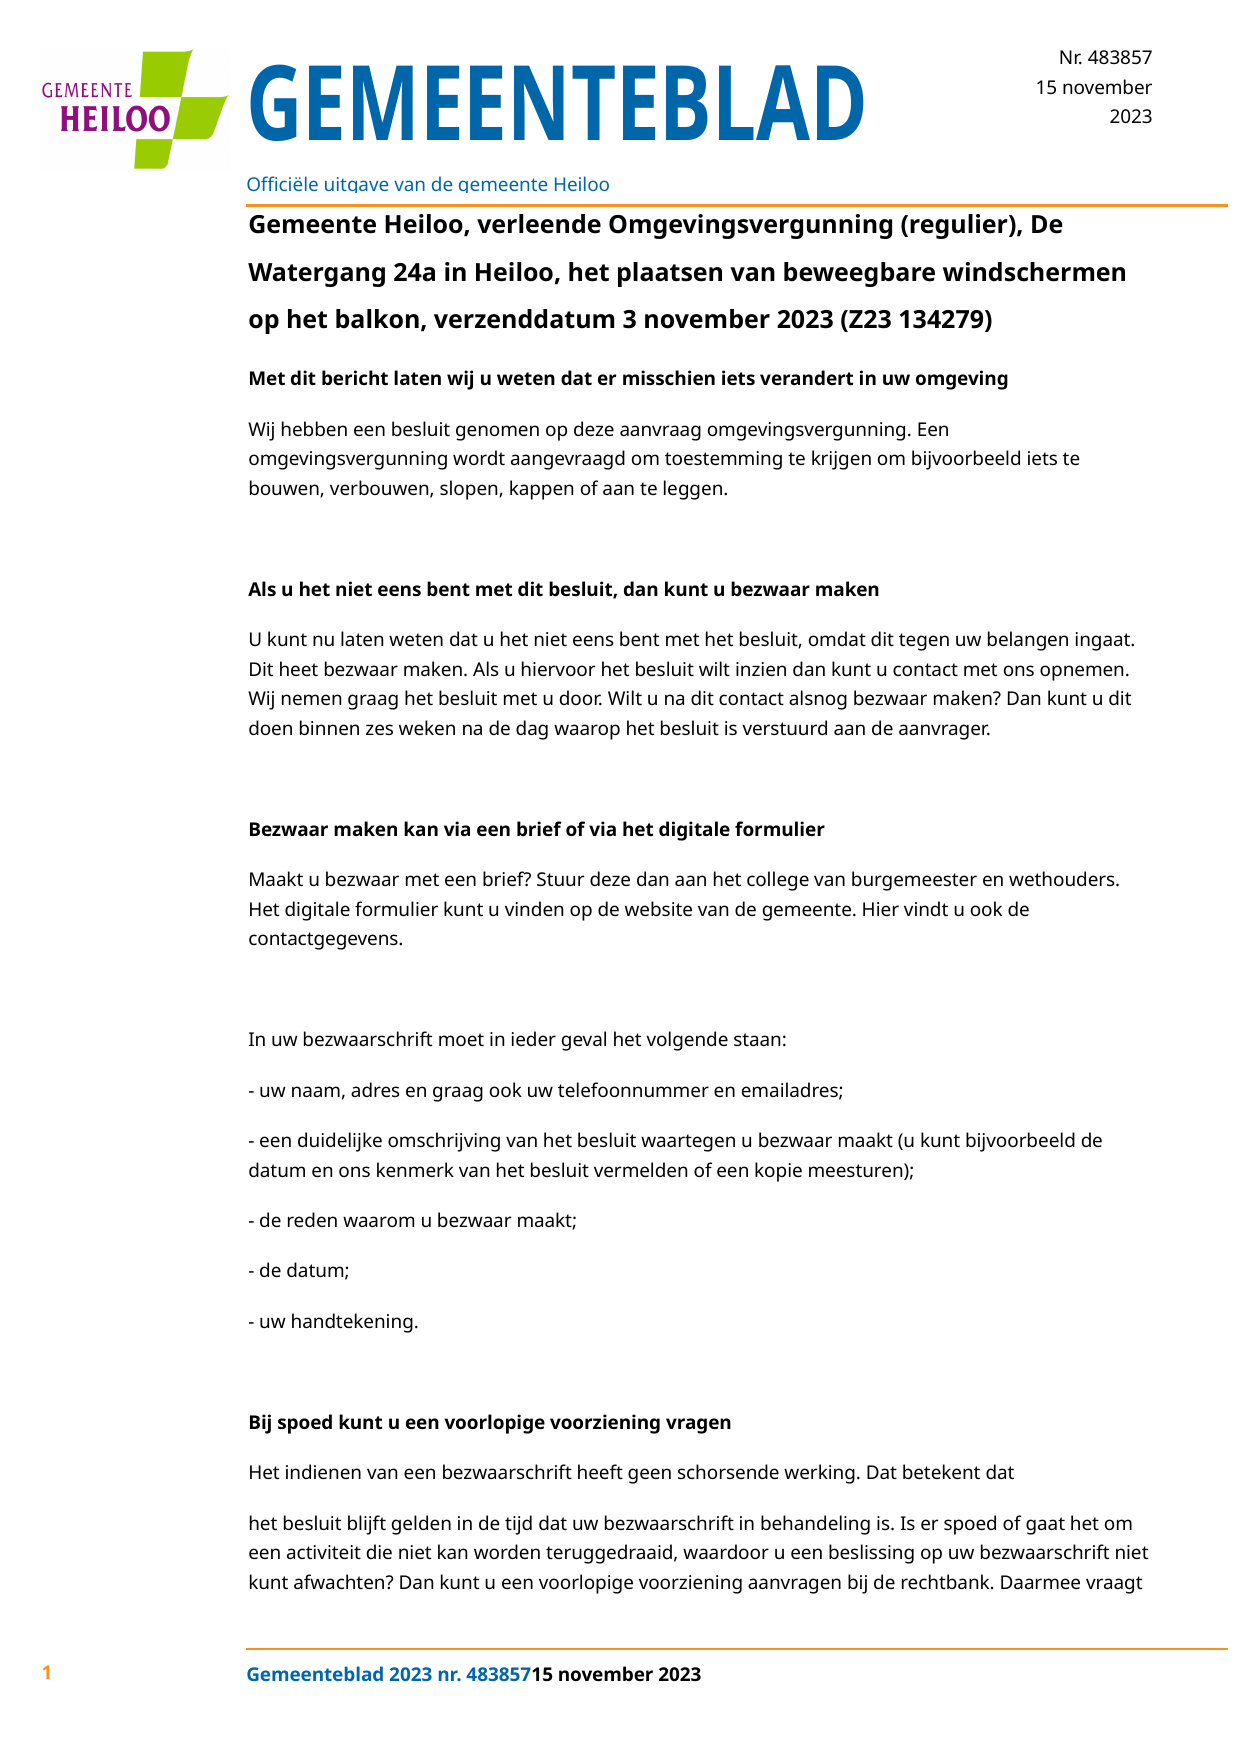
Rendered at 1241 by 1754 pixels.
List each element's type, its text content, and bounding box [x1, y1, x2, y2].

text Bezwaar maken kan via een brief of via het digitale formulier [248, 816, 1152, 842]
picture [41, 47, 231, 172]
text - een duidelijke omschrijving van het besluit waartegen u bezwaar maakt (u kunt bijvoorbeeld de datum en ons kenmerk van het besluit vermelden of een kopie meesturen); [248, 1127, 1152, 1182]
text Bij spoed kunt u een voorlopige voorziening vragen [248, 1409, 1152, 1434]
text - de reden waarom u bezwaar maakt; [248, 1207, 1152, 1233]
text In uw bezwaarschrift moet in ieder geval het volgende staan: [248, 1026, 1152, 1052]
text Met dit bericht laten wij u weten dat er misschien iets verandert in uw omgeving [248, 366, 1152, 391]
text U kunt nu laten weten dat u het niet eens bent met het besluit, omdat dit tegen uw belangen ingaat. Dit heet bezwaar maken. Als u hiervoor het besluit wilt inzien dan kunt u contact met ons opnemen. Wij nemen graag het besluit met u door. Wilt u na dit contact alsnog bezwaar maken? Dan kunt u dit doen binnen zes weken na de dag waarop het besluit is verstuurd aan de aanvrager. [248, 626, 1152, 741]
text Als u het niet eens bent met dit besluit, dan kunt u bezwaar maken [248, 576, 1152, 602]
text - uw naam, adres en graag ook uw telefoonnummer en emailadres; [248, 1077, 1152, 1102]
text Het indienen van een bezwaarschrift heeft geen schorsende werking. Dat betekent dat [248, 1459, 1152, 1485]
text Maakt u bezwaar met een brief? Stuur deze dan aan het college van burgemeester en wethouders. Het digitale formulier kunt u vinden op de website van de gemeente. Hier vindt u ook de contactgegevens. [248, 866, 1152, 951]
text Wij hebben een besluit genomen op deze aanvraag omgevingsvergunning. Een omgevingsvergunning wordt aangevraagd om toestemming te krijgen om bijvoorbeeld iets te bouwen, verbouwen, slopen, kappen of aan te leggen. [248, 416, 1152, 501]
text - uw handtekening. [248, 1308, 1152, 1334]
text - de datum; [248, 1258, 1152, 1283]
text Gemeente Heiloo, verleende Omgevingsvergunning (regulier), De Watergang 24a in Heiloo, het plaatsen van beweegbare windschermen op het balkon, verzenddatum 3 november 2023 (Z23 134279) [248, 207, 1152, 336]
text het besluit blijft gelden in de tijd dat uw bezwaarschrift in behandeling is. Is er spoed of gaat het om een activiteit die niet kan worden teruggedraaid, waardoor u een beslissing op uw bezwaarschrift niet kunt afwachten? Dan kunt u een voorlopige voorziening aanvragen bij de rechtbank. Daarmee vraagt [248, 1510, 1152, 1594]
